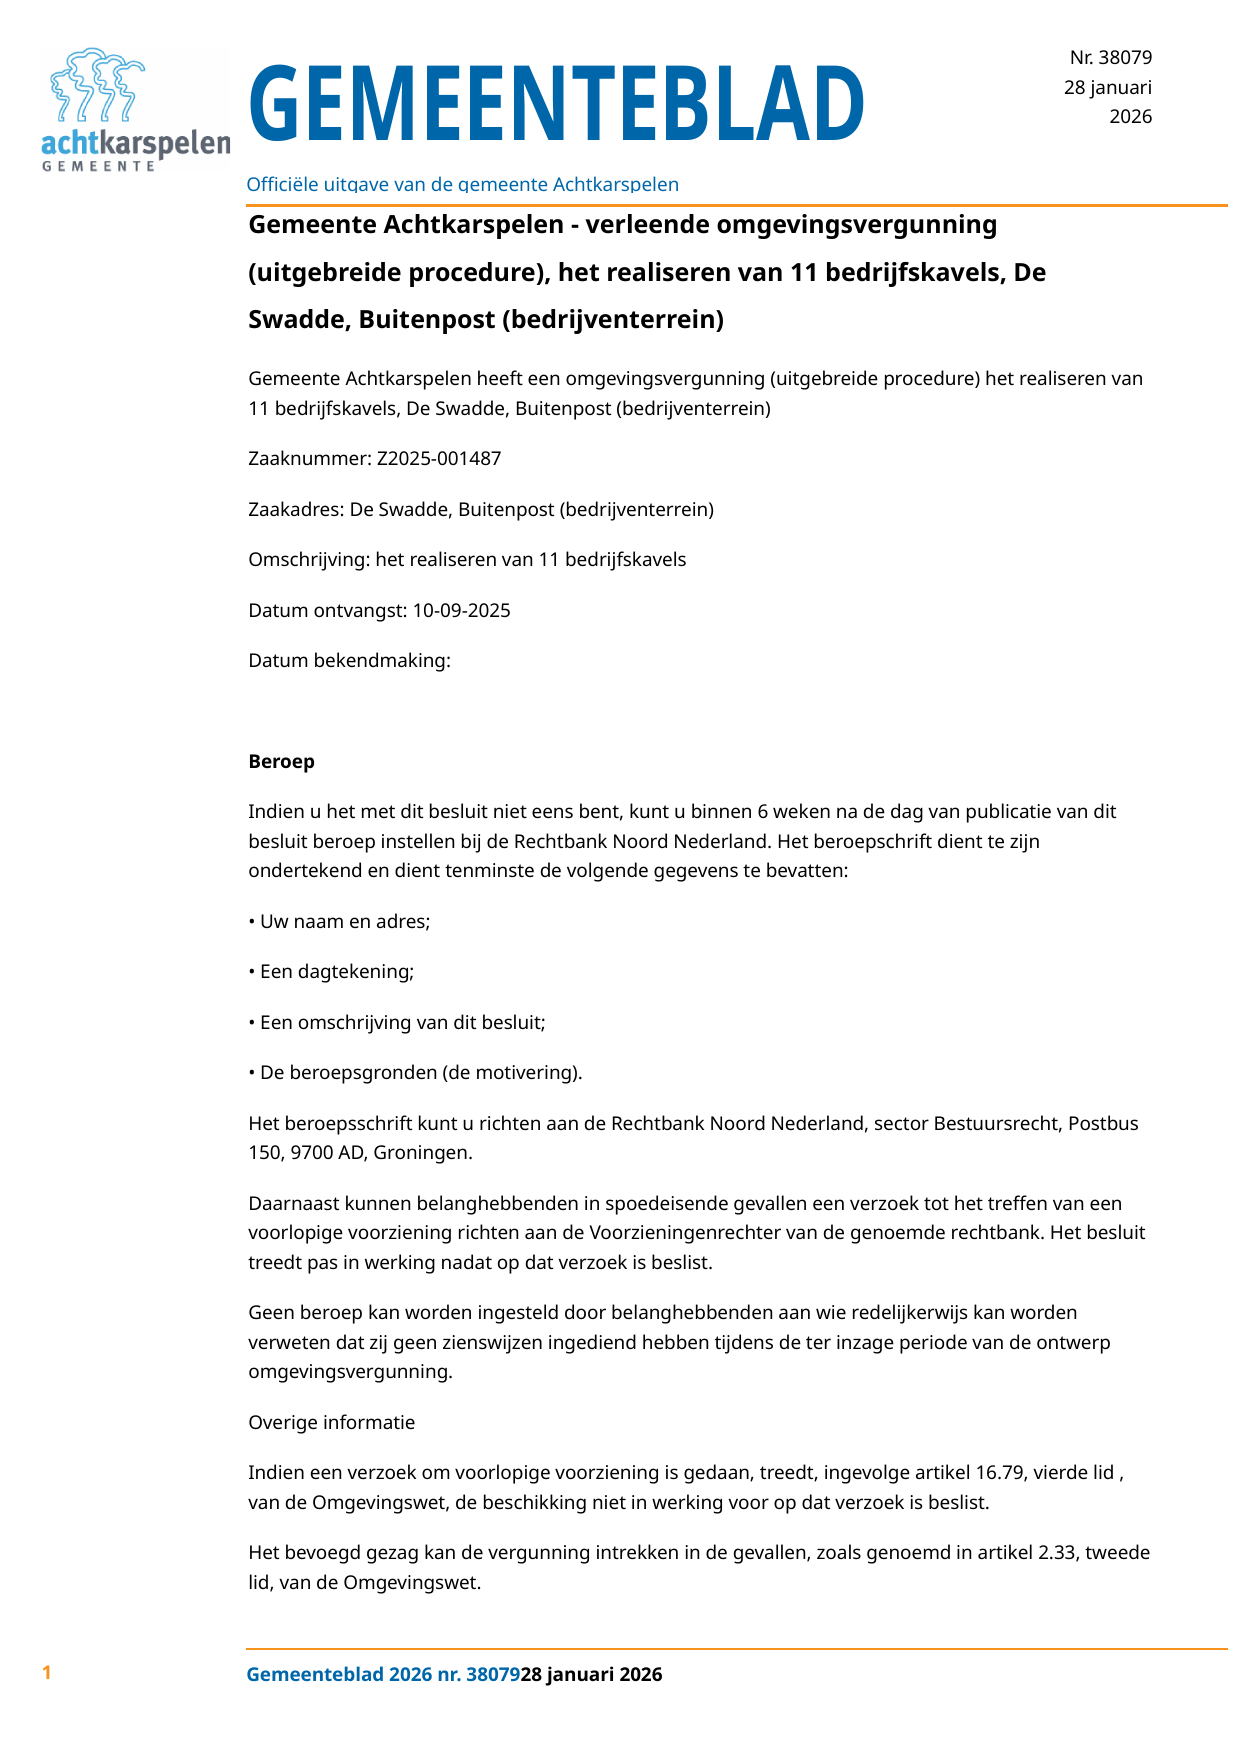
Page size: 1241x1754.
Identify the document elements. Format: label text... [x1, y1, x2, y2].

text Het bevoegd gezag kan de vergunning intrekken in de gevallen, zoals genoemd in artikel 2.33, tweede lid, van de Omgevingswet. [248, 1539, 1152, 1594]
text Het beroepsschrift kunt u richten aan de Rechtbank Noord Nederland, sector Bestuursrecht, Postbus 150, 9700 AD, Groningen. [248, 1110, 1152, 1165]
text Omschrijving: het realiseren van 11 bedrijfskavels [248, 546, 1152, 572]
text Overige informatie [248, 1409, 1152, 1434]
text Geen beroep kan worden ingesteld door belanghebbenden aan wie redelijkerwijs kan worden verweten dat zij geen zienswijzen ingediend hebben tijdens de ter inzage periode van de ontwerp omgevingsvergunning. [248, 1299, 1152, 1384]
text Gemeente Achtkarspelen heeft een omgevingsvergunning (uitgebreide procedure) het realiseren van 11 bedrijfskavels, De Swadde, Buitenpost (bedrijventerrein) [248, 366, 1152, 421]
text • Een dagtekening; [248, 958, 1152, 984]
text Datum ontvangst: 10-09-2025 [248, 597, 1152, 622]
text Daarnaast kunnen belanghebbenden in spoedeisende gevallen een verzoek tot het treffen van een voorlopige voorziening richten aan de Voorzieningenrechter van de genoemde rechtbank. Het besluit treedt pas in werking nadat op dat verzoek is beslist. [248, 1190, 1152, 1274]
picture [41, 47, 231, 172]
text Zaakadres: De Swadde, Buitenpost (bedrijventerrein) [248, 496, 1152, 522]
text Gemeente Achtkarspelen - verleende omgevingsvergunning (uitgebreide procedure), het realiseren van 11 bedrijfskavels, De Swadde, Buitenpost (bedrijventerrein) [248, 207, 1152, 336]
text • Een omschrijving van dit besluit; [248, 1009, 1152, 1034]
text Zaaknummer: Z2025-001487 [248, 446, 1152, 471]
text • De beroepsgronden (de motivering). [248, 1059, 1152, 1085]
text Datum bekendmaking: [248, 647, 1152, 673]
text Indien u het met dit besluit niet eens bent, kunt u binnen 6 weken na de dag van publicatie van dit besluit beroep instellen bij de Rechtbank Noord Nederland. Het beroepschrift dient te zijn ondertekend en dient tenminste de volgende gegevens te bevatten: [248, 798, 1152, 883]
text Beroep [248, 748, 1152, 774]
text • Uw naam en adres; [248, 908, 1152, 934]
text Indien een verzoek om voorlopige voorziening is gedaan, treedt, ingevolge artikel 16.79, vierde lid , van de Omgevingswet, de beschikking niet in werking voor op dat verzoek is beslist. [248, 1459, 1152, 1514]
